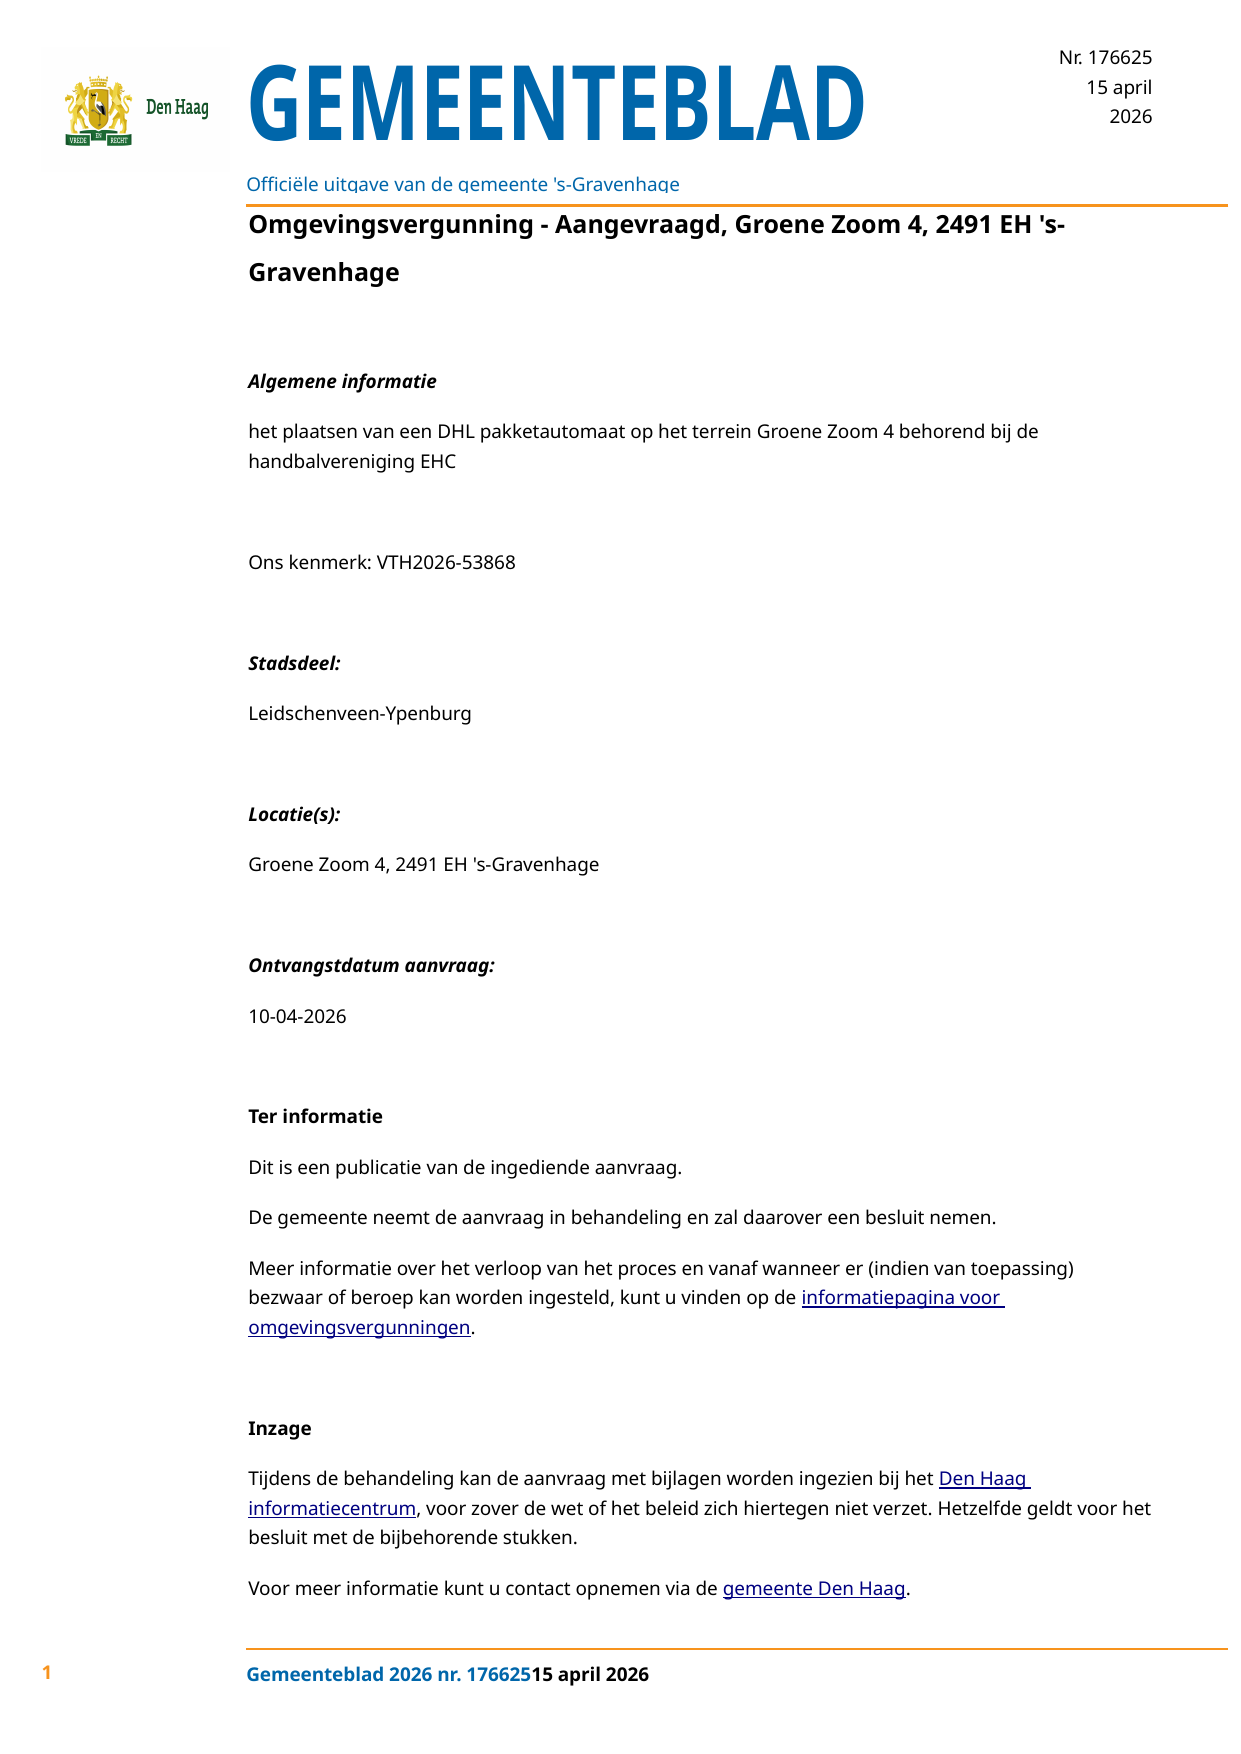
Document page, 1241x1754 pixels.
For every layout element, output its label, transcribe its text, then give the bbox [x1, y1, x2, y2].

text Inzage [248, 1415, 1152, 1441]
text Stadsdeel: [248, 650, 1152, 676]
text 10-04-2026 [248, 1003, 1152, 1029]
picture [41, 47, 231, 172]
text Meer informatie over het verloop van het proces en vanaf wanneer er (indien van toepassing) bezwaar of beroep kan worden ingesteld, kunt u vinden op de informatiepagina voor omgevingsvergunningen. [248, 1255, 1152, 1340]
text Ons kenmerk: VTH2026-53868 [248, 549, 1152, 575]
text Leidschenveen-Ypenburg [248, 700, 1152, 726]
text Omgevingsvergunning - Aangevraagd, Groene Zoom 4, 2491 EH 's-Gravenhage [248, 207, 1152, 288]
text Groene Zoom 4, 2491 EH 's-Gravenhage [248, 852, 1152, 877]
text Ontvangstdatum aanvraag: [248, 952, 1152, 978]
text Voor meer informatie kunt u contact opnemen via de gemeente Den Haag. [248, 1575, 1152, 1601]
text Algemene informatie [248, 368, 1152, 394]
text Ter informatie [248, 1104, 1152, 1129]
text het plaatsen van een DHL pakketautomaat op het terrein Groene Zoom 4 behorend bij de handbalvereniging EHC [248, 419, 1152, 474]
text Dit is een publicatie van de ingediende aanvraag. [248, 1154, 1152, 1180]
text Locatie(s): [248, 801, 1152, 827]
text Tijdens de behandeling kan de aanvraag met bijlagen worden ingezien bij het Den Haag informatiecentrum, voor zover de wet of het beleid zich hiertegen niet verzet. Hetzelfde geldt voor het besluit met de bijbehorende stukken. [248, 1465, 1152, 1550]
text De gemeente neemt de aanvraag in behandeling en zal daarover een besluit nemen. [248, 1204, 1152, 1230]
